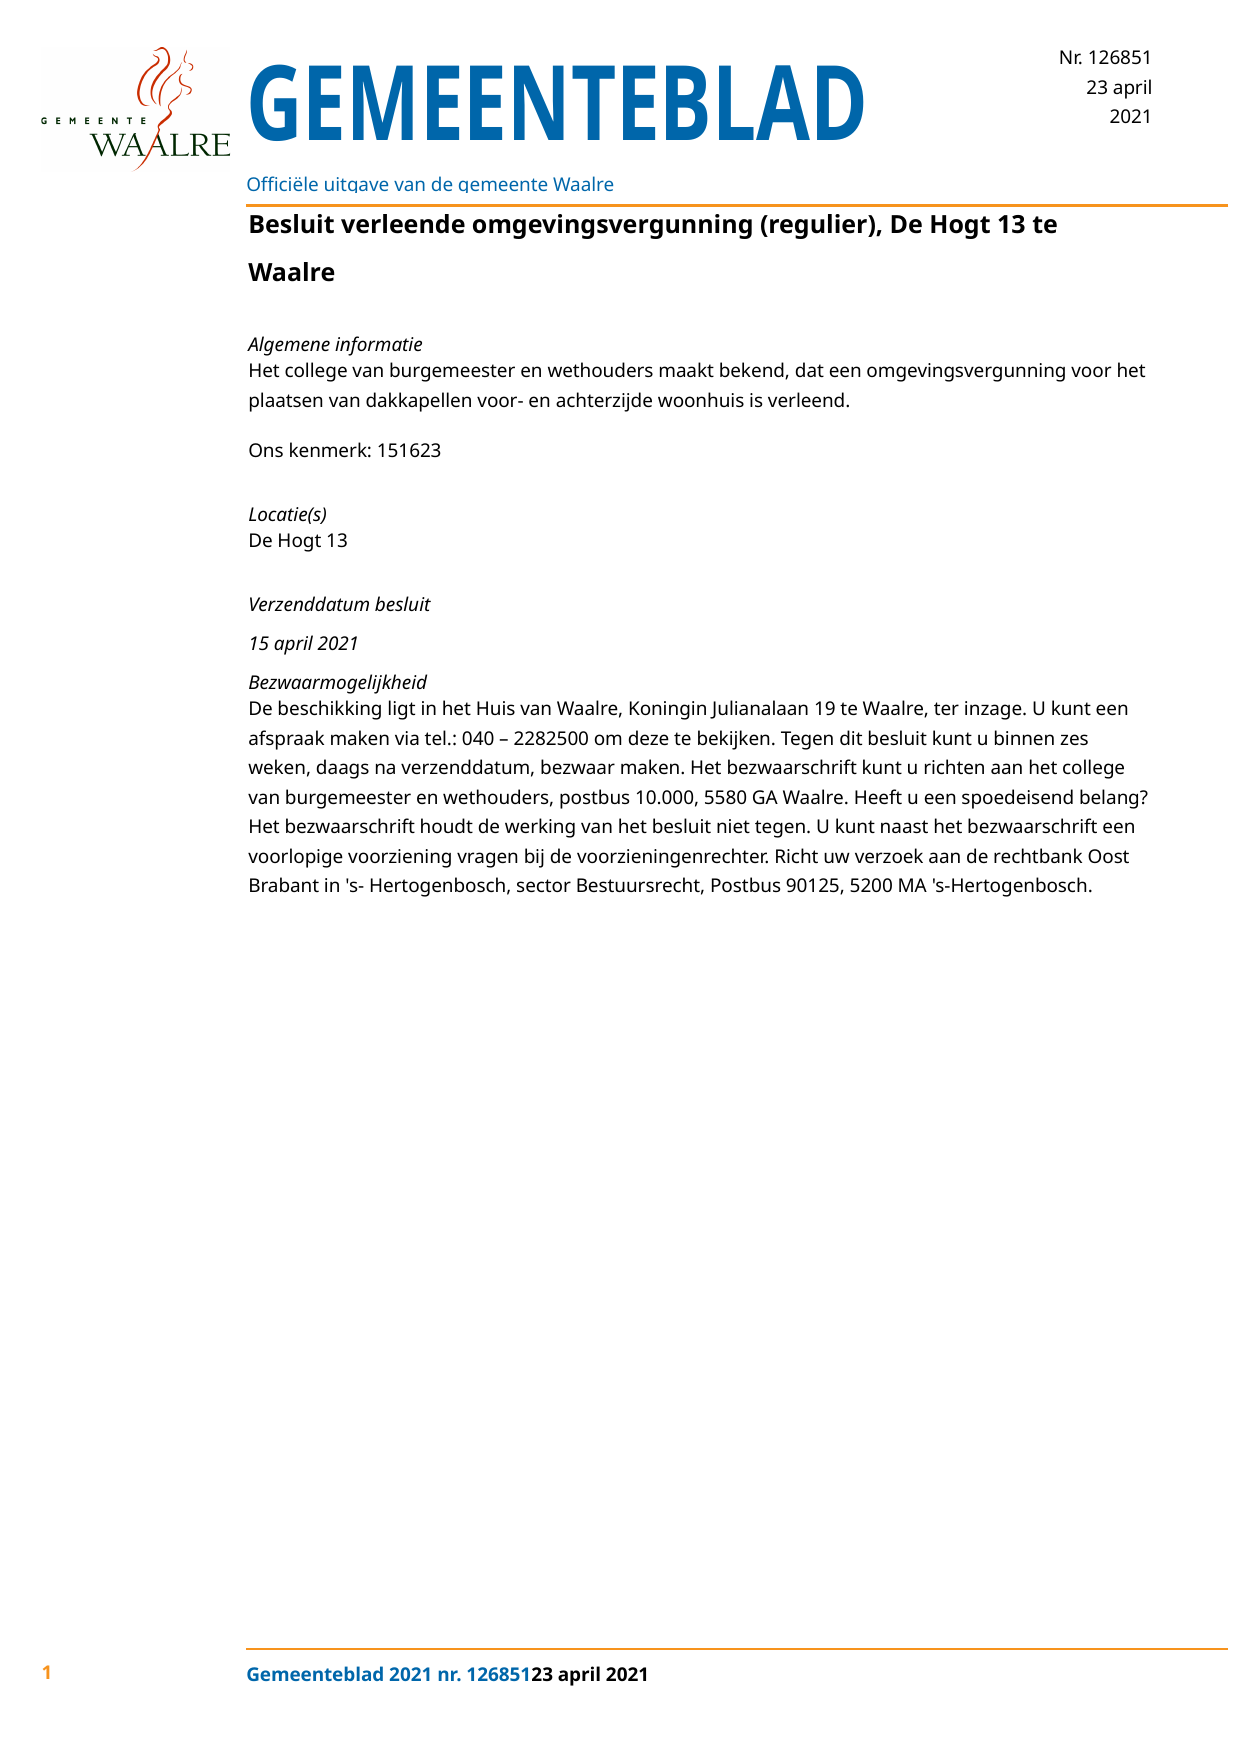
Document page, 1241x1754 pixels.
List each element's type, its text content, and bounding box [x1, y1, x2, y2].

text Besluit verleende omgevingsvergunning (regulier), De Hogt 13 te Waalre [248, 207, 1152, 288]
text Locatie(s) [248, 501, 1152, 527]
text Verzenddatum besluit [248, 591, 1152, 617]
text Het college van burgemeester en wethouders maakt bekend, dat een omgevingsvergunning voor het plaatsen van dakkapellen voor- en achterzijde woonhuis is verleend. [248, 357, 1152, 412]
text Bezwaarmogelijkheid [248, 669, 1152, 695]
text De Hogt 13 [248, 527, 1152, 553]
text Algemene informatie [248, 331, 1152, 357]
text 15 april 2021 [248, 630, 1152, 656]
text Ons kenmerk: 151623 [248, 437, 1152, 463]
picture [41, 47, 231, 172]
text De beschikking ligt in het Huis van Waalre, Koningin Julianalaan 19 te Waalre, ter inzage. U kunt een afspraak maken via tel.: 040 – 2282500 om deze te bekijken. Tegen dit besluit kunt u binnen zes weken, daags na verzenddatum, bezwaar maken. Het bezwaarschrift kunt u richten aan het college van burgemeester en wethouders, postbus 10.000, 5580 GA Waalre. Heeft u een spoedeisend belang? Het bezwaarschrift houdt de werking van het besluit niet tegen. U kunt naast het bezwaarschrift een voorlopige voorziening vragen bij de voorzieningenrechter. Richt uw verzoek aan de rechtbank Oost Brabant in 's- Hertogenbosch, sector Bestuursrecht, Postbus 90125, 5200 MA 's-Hertogenbosch. [248, 695, 1152, 898]
